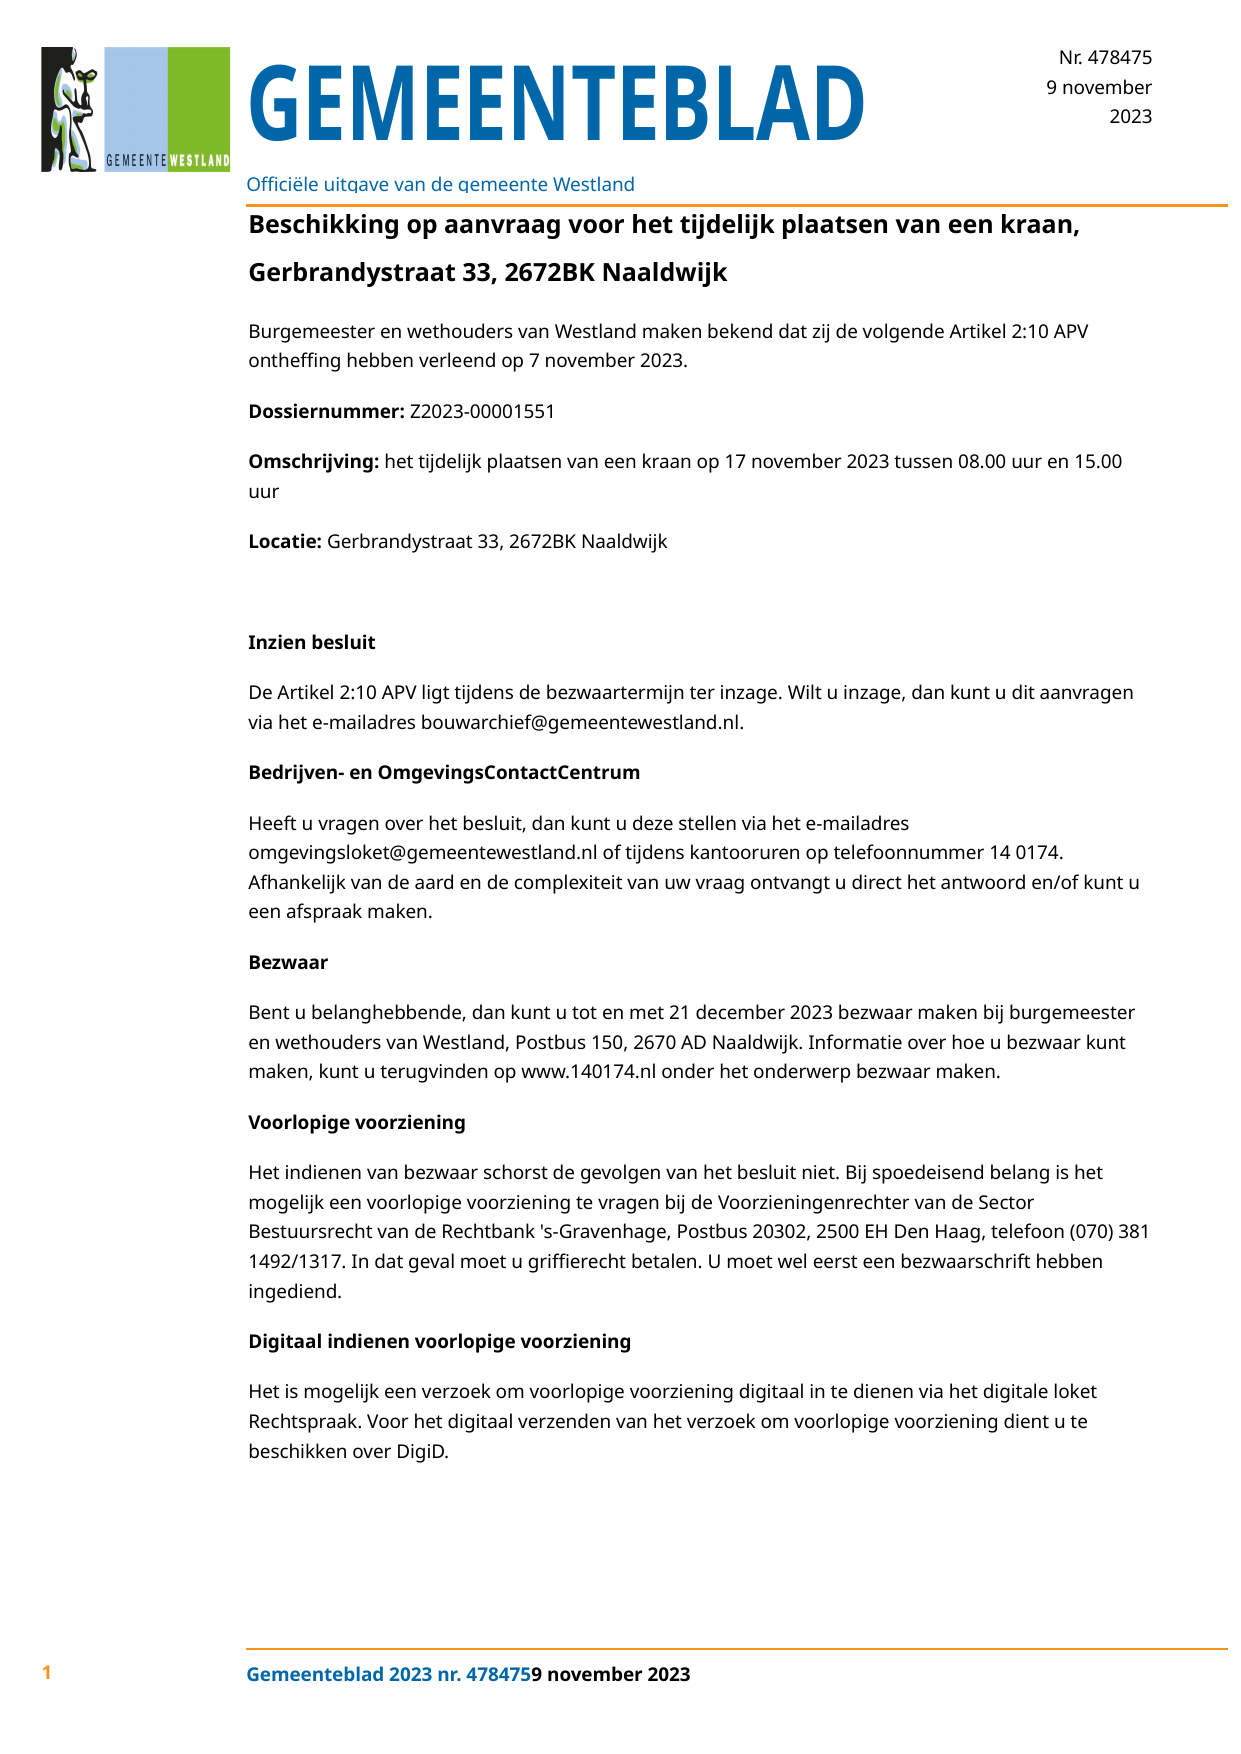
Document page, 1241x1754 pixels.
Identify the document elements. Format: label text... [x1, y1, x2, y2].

picture [41, 47, 231, 172]
text Het indienen van bezwaar schorst de gevolgen van het besluit niet. Bij spoedeisend belang is het mogelijk een voorlopige voorziening te vragen bij de Voorzieningenrechter van de Sector Bestuursrecht van de Rechtbank 's-Gravenhage, Postbus 20302, 2500 EH Den Haag, telefoon (070) 381 1492/1317. In dat geval moet u griffierecht betalen. U moet wel eerst een bezwaarschrift hebben ingediend. [248, 1159, 1152, 1304]
text Inzien besluit [248, 629, 1152, 655]
text Het is mogelijk een verzoek om voorlopige voorziening digitaal in te dienen via het digitale loket Rechtspraak. Voor het digitaal verzenden van het verzoek om voorlopige voorziening dient u te beschikken over DigiD. [248, 1379, 1152, 1464]
text Heeft u vragen over het besluit, dan kunt u deze stellen via het e-mailadres omgevingsloket@gemeentewestland.nl of tijdens kantooruren op telefoonnummer 14 0174. Afhankelijk van de aard en de complexiteit van uw vraag ontvangt u direct het antwoord en/of kunt u een afspraak maken. [248, 810, 1152, 924]
text Burgemeester en wethouders van Westland maken bekend dat zij de volgende Artikel 2:10 APV ontheffing hebben verleend op 7 november 2023. [248, 318, 1152, 373]
text Omschrijving: het tijdelijk plaatsen van een kraan op 17 november 2023 tussen 08.00 uur en 15.00 uur [248, 448, 1152, 504]
text Bent u belanghebbende, dan kunt u tot en met 21 december 2023 bezwaar maken bij burgemeester en wethouders van Westland, Postbus 150, 2670 AD Naaldwijk. Informatie over hoe u bezwaar kunt maken, kunt u terugvinden op www.140174.nl onder het onderwerp bezwaar maken. [248, 999, 1152, 1084]
text Bezwaar [248, 949, 1152, 975]
text De Artikel 2:10 APV ligt tijdens de bezwaartermijn ter inzage. Wilt u inzage, dan kunt u dit aanvragen via het e-mailadres bouwarchief@gemeentewestland.nl. [248, 679, 1152, 735]
text Beschikking op aanvraag voor het tijdelijk plaatsen van een kraan, Gerbrandystraat 33, 2672BK Naaldwijk [248, 207, 1152, 288]
text Bedrijven- en OmgevingsContactCentrum [248, 759, 1152, 785]
text Digitaal indienen voorlopige voorziening [248, 1328, 1152, 1354]
text Dossiernummer: Z2023-00001551 [248, 398, 1152, 424]
text Voorlopige voorziening [248, 1109, 1152, 1135]
text Locatie: Gerbrandystraat 33, 2672BK Naaldwijk [248, 528, 1152, 554]
